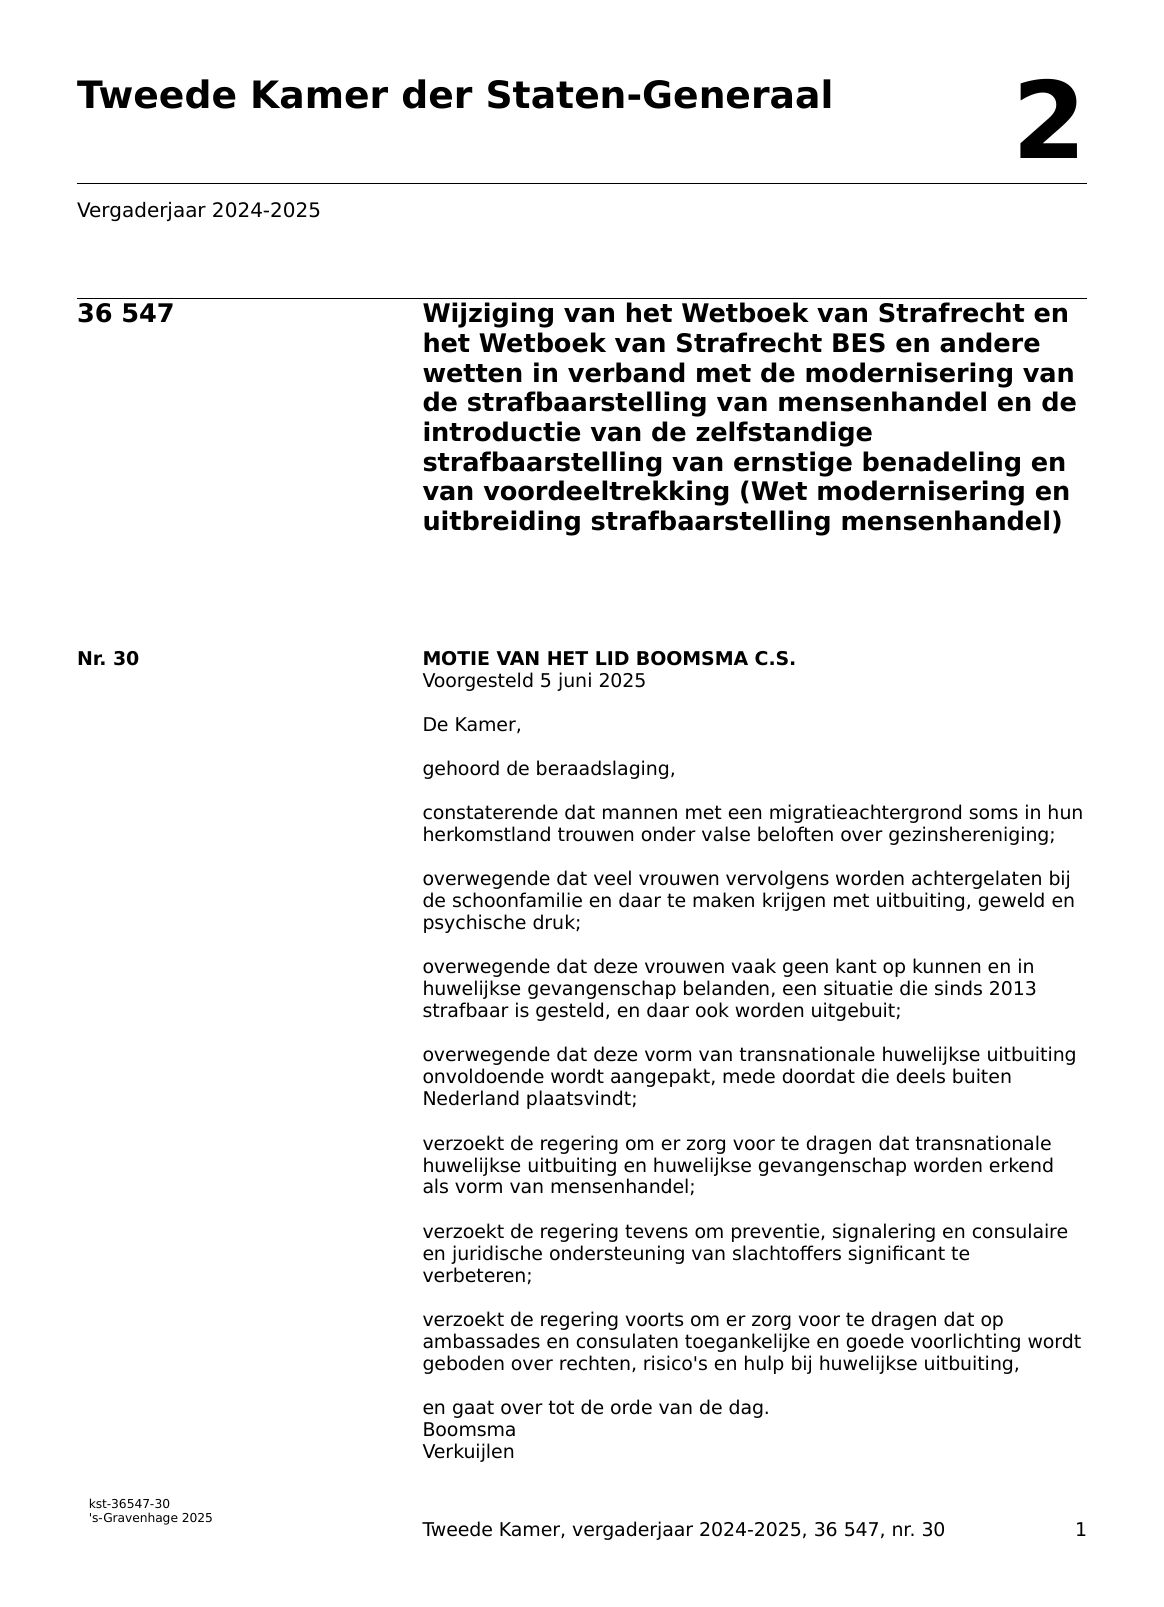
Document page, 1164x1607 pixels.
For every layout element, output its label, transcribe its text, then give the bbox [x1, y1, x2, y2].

text overwegende dat deze vrouwen vaak geen kant op kunnen en in huwelijkse gevangenschap belanden, een situatie die sinds 2013 strafbaar is gesteld, en daar ook worden uitgebuit; [422, 956, 1087, 1022]
text verzoekt de regering voorts om er zorg voor te dragen dat op ambassades en consulaten toegankelijke en goede voorlichting wordt geboden over rechten, risico's en hulp bij huwelijkse uitbuiting, [422, 1309, 1087, 1375]
table_header Tweede Kamer der Staten-Generaal [77, 59, 886, 183]
text 's-Gravenhage 2025 [88, 1511, 323, 1525]
text verzoekt de regering om er zorg voor te dragen dat transnationale huwelijkse uitbuiting en huwelijkse gevangenschap worden erkend als vorm van mensenhandel; [422, 1132, 1087, 1198]
text gehoord de beraadslaging, [422, 758, 1087, 780]
subtitle Nr. 30 MOTIE VAN HET LID BOOMSMA C.S. [77, 647, 1087, 669]
text Verkuijlen [422, 1441, 1087, 1463]
text overwegende dat deze vorm van transnationale huwelijkse uitbuiting onvoldoende wordt aangepakt, mede doordat die deels buiten Nederland plaatsvindt; [422, 1044, 1087, 1110]
text constaterende dat mannen met een migratieachtergrond soms in hun herkomstland trouwen onder valse beloften over gezinshereniging; [422, 802, 1087, 846]
table_header 2 [886, 59, 1087, 183]
text verzoekt de regering tevens om preventie, signalering en consulaire en juridische ondersteuning van slachtoffers significant te verbeteren; [422, 1221, 1087, 1287]
text kst-36547-30 [88, 1497, 323, 1511]
text De Kamer, [422, 714, 1087, 736]
text Boomsma [422, 1419, 1087, 1441]
text overwegende dat veel vrouwen vervolgens worden achtergelaten bij de schoonfamilie en daar te maken krijgen met uitbuiting, geweld en psychische druk; [422, 868, 1087, 934]
table_cell Vergaderjaar 2024-2025 [77, 184, 1087, 298]
text Voorgesteld 5 juni 2025 [422, 669, 1087, 691]
text en gaat over tot de orde van de dag. [422, 1397, 1087, 1419]
subtitle 36 547 Wijziging van het Wetboek van Strafrecht en het Wetboek van Strafrecht BES en andere wetten in verband met de modernisering van de strafbaarstelling van mensenhandel en de introductie van de zelfstandige strafbaarstelling van ernstige benadeling en van voordeeltrekking (Wet modernisering en uitbreiding strafbaarstelling mensenhandel) [77, 299, 1087, 536]
